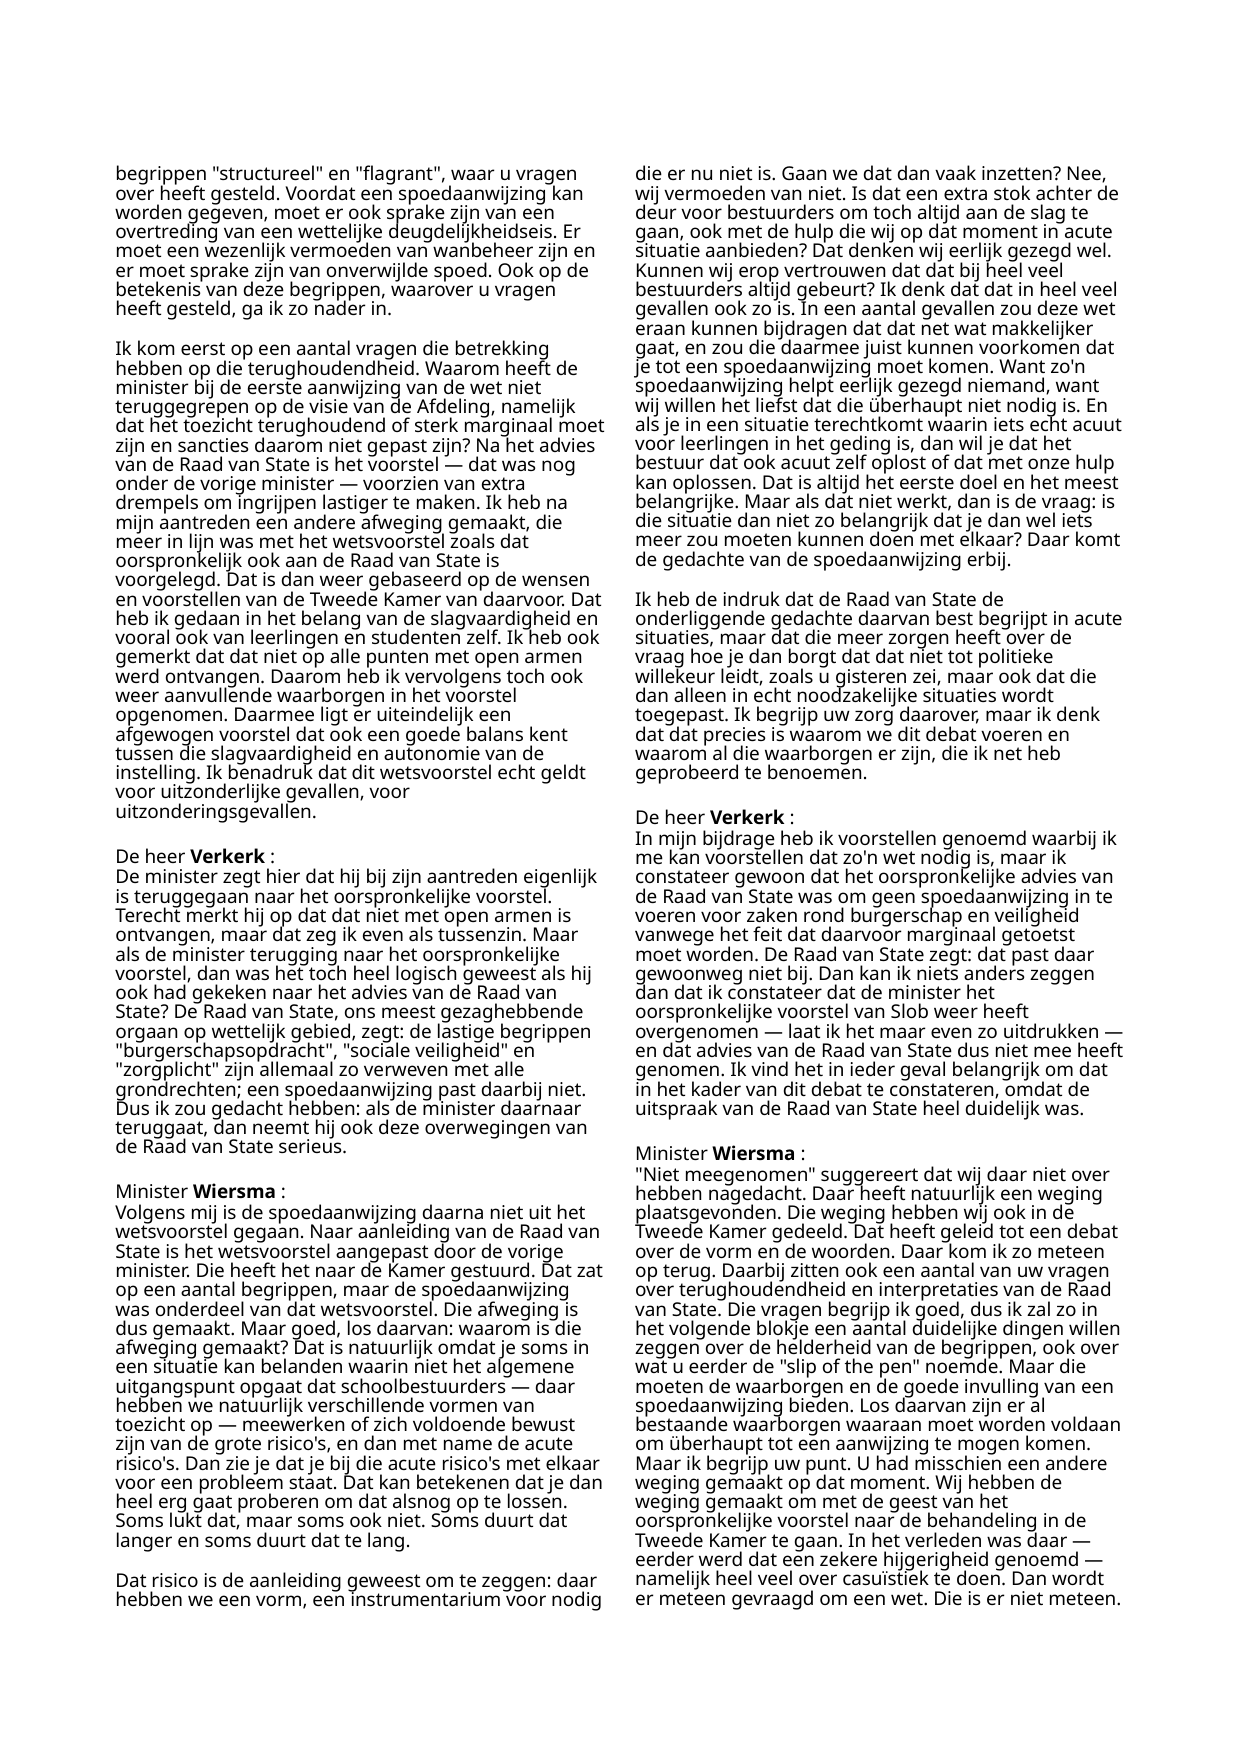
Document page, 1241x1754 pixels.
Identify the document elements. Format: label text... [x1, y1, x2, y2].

text De heer Verkerk : [115, 843, 605, 868]
text Minister Wiersma : [635, 1140, 1125, 1166]
text begrippen "structureel" en "flagrant", waar u vragen over heeft gesteld. Voordat een spoedaanwijzing kan worden gegeven, moet er ook sprake zijn van een overtreding van een wettelijke deugdelijkheidseis. Er moet een wezenlijk vermoeden van wanbeheer zijn en er moet sprake zijn van onverwijlde spoed. Ook op de betekenis van deze begrippen, waarover u vragen heeft gesteld, ga ik zo nader in. [115, 165, 605, 319]
text Ik heb de indruk dat de Raad van State de onderliggende gedachte daarvan best begrijpt in acute situaties, maar dat die meer zorgen heeft over de vraag hoe je dan borgt dat dat niet tot politieke willekeur leidt, zoals u gisteren zei, maar ook dat die dan alleen in echt noodzakelijke situaties wordt toegepast. Ik begrijp uw zorg daarover, maar ik denk dat dat precies is waarom we dit debat voeren en waarom al die waarborgen er zijn, die ik net heb geprobeerd te benoemen. [635, 591, 1125, 783]
text die er nu niet is. Gaan we dat dan vaak inzetten? Nee, wij vermoeden van niet. Is dat een extra stok achter de deur voor bestuurders om toch altijd aan de slag te gaan, ook met de hulp die wij op dat moment in acute situatie aanbieden? Dat denken wij eerlijk gezegd wel. Kunnen wij erop vertrouwen dat dat bij heel veel bestuurders altijd gebeurt? Ik denk dat dat in heel veel gevallen ook zo is. In een aantal gevallen zou deze wet eraan kunnen bijdragen dat dat net wat makkelijker gaat, en zou die daarmee juist kunnen voorkomen dat je tot een spoedaanwijzing moet komen. Want zo'n spoedaanwijzing helpt eerlijk gezegd niemand, want wij willen het liefst dat die überhaupt niet nodig is. En als je in een situatie terechtkomt waarin iets echt acuut voor leerlingen in het geding is, dan wil je dat het bestuur dat ook acuut zelf oplost of dat met onze hulp kan oplossen. Dat is altijd het eerste doel en het meest belangrijke. Maar als dat niet werkt, dan is de vraag: is die situatie dan niet zo belangrijk dat je dan wel iets meer zou moeten kunnen doen met elkaar? Daar komt de gedachte van de spoedaanwijzing erbij. [635, 165, 1125, 570]
text Minister Wiersma : [115, 1178, 605, 1204]
text "Niet meegenomen" suggereert dat wij daar niet over hebben nagedacht. Daar heeft natuurlijk een weging plaatsgevonden. Die weging hebben wij ook in de Tweede Kamer gedeeld. Dat heeft geleid tot een debat over de vorm en de woorden. Daar kom ik zo meteen op terug. Daarbij zitten ook een aantal van uw vragen over terughoudendheid en interpretaties van de Raad van State. Die vragen begrijp ik goed, dus ik zal zo in het volgende blokje een aantal duidelijke dingen willen zeggen over de helderheid van de begrippen, ook over wat u eerder de "slip of the pen" noemde. Maar die moeten de waarborgen en de goede invulling van een spoedaanwijzing bieden. Los daarvan zijn er al bestaande waarborgen waaraan moet worden voldaan om überhaupt tot een aanwijzing te mogen komen. Maar ik begrijp uw punt. U had misschien een andere weging gemaakt op dat moment. Wij hebben de weging gemaakt om met de geest van het oorspronkelijke voorstel naar de behandeling in de Tweede Kamer te gaan. In het verleden was daar — eerder werd dat een zekere hijgerigheid genoemd — namelijk heel veel over casuïstiek te doen. Dan wordt er meteen gevraagd om een wet. Die is er niet meteen. [635, 1166, 1125, 1609]
text De heer Verkerk : [635, 804, 1125, 830]
text In mijn bijdrage heb ik voorstellen genoemd waarbij ik me kan voorstellen dat zo'n wet nodig is, maar ik constateer gewoon dat het oorspronkelijke advies van de Raad van State was om geen spoedaanwijzing in te voeren voor zaken rond burgerschap en veiligheid vanwege het feit dat daarvoor marginaal getoetst moet worden. De Raad van State zegt: dat past daar gewoonweg niet bij. Dan kan ik niets anders zeggen dan dat ik constateer dat de minister het oorspronkelijke voorstel van Slob weer heeft overgenomen — laat ik het maar even zo uitdrukken — en dat advies van de Raad van State dus niet mee heeft genomen. Ik vind het in ieder geval belangrijk om dat in het kader van dit debat te constateren, omdat de uitspraak van de Raad van State heel duidelijk was. [635, 830, 1125, 1119]
text Dat risico is de aanleiding geweest om te zeggen: daar hebben we een vorm, een instrumentarium voor nodig [115, 1572, 605, 1610]
text Ik kom eerst op een aantal vragen die betrekking hebben op die terughoudendheid. Waarom heeft de minister bij de eerste aanwijzing van de wet niet teruggegrepen op de visie van de Afdeling, namelijk dat het toezicht terughoudend of sterk marginaal moet zijn en sancties daarom niet gepast zijn? Na het advies van de Raad van State is het voorstel — dat was nog onder de vorige minister — voorzien van extra drempels om ingrijpen lastiger te maken. Ik heb na mijn aantreden een andere afweging gemaakt, die meer in lijn was met het wetsvoorstel zoals dat oorspronkelijk ook aan de Raad van State is voorgelegd. Dat is dan weer gebaseerd op de wensen en voorstellen van de Tweede Kamer van daarvoor. Dat heb ik gedaan in het belang van de slagvaardigheid en vooral ook van leerlingen en studenten zelf. Ik heb ook gemerkt dat dat niet op alle punten met open armen werd ontvangen. Daarom heb ik vervolgens toch ook weer aanvullende waarborgen in het voorstel opgenomen. Daarmee ligt er uiteindelijk een afgewogen voorstel dat ook een goede balans kent tussen die slagvaardigheid en autonomie van de instelling. Ik benadruk dat dit wetsvoorstel echt geldt voor uitzonderlijke gevallen, voor uitzonderingsgevallen. [115, 340, 605, 822]
text De minister zegt hier dat hij bij zijn aantreden eigenlijk is teruggegaan naar het oorspronkelijke voorstel. Terecht merkt hij op dat dat niet met open armen is ontvangen, maar dat zeg ik even als tussenzin. Maar als de minister terugging naar het oorspronkelijke voorstel, dan was het toch heel logisch geweest als hij ook had gekeken naar het advies van de Raad van State? De Raad van State, ons meest gezaghebbende orgaan op wettelijk gebied, zegt: de lastige begrippen "burgerschapsopdracht", "sociale veiligheid" en "zorgplicht" zijn allemaal zo verweven met alle grondrechten; een spoedaanwijzing past daarbij niet. Dus ik zou gedacht hebben: als de minister daarnaar teruggaat, dan neemt hij ook deze overwegingen van de Raad van State serieus. [115, 868, 605, 1158]
text Volgens mij is de spoedaanwijzing daarna niet uit het wetsvoorstel gegaan. Naar aanleiding van de Raad van State is het wetsvoorstel aangepast door de vorige minister. Die heeft het naar de Kamer gestuurd. Dat zat op een aantal begrippen, maar de spoedaanwijzing was onderdeel van dat wetsvoorstel. Die afweging is dus gemaakt. Maar goed, los daarvan: waarom is die afweging gemaakt? Dat is natuurlijk omdat je soms in een situatie kan belanden waarin niet het algemene uitgangspunt opgaat dat schoolbestuurders — daar hebben we natuurlijk verschillende vormen van toezicht op — meewerken of zich voldoende bewust zijn van de grote risico's, en dan met name de acute risico's. Dan zie je dat je bij die acute risico's met elkaar voor een probleem staat. Dat kan betekenen dat je dan heel erg gaat proberen om dat alsnog op te lossen. Soms lukt dat, maar soms ook niet. Soms duurt dat langer en soms duurt dat te lang. [115, 1204, 605, 1551]
